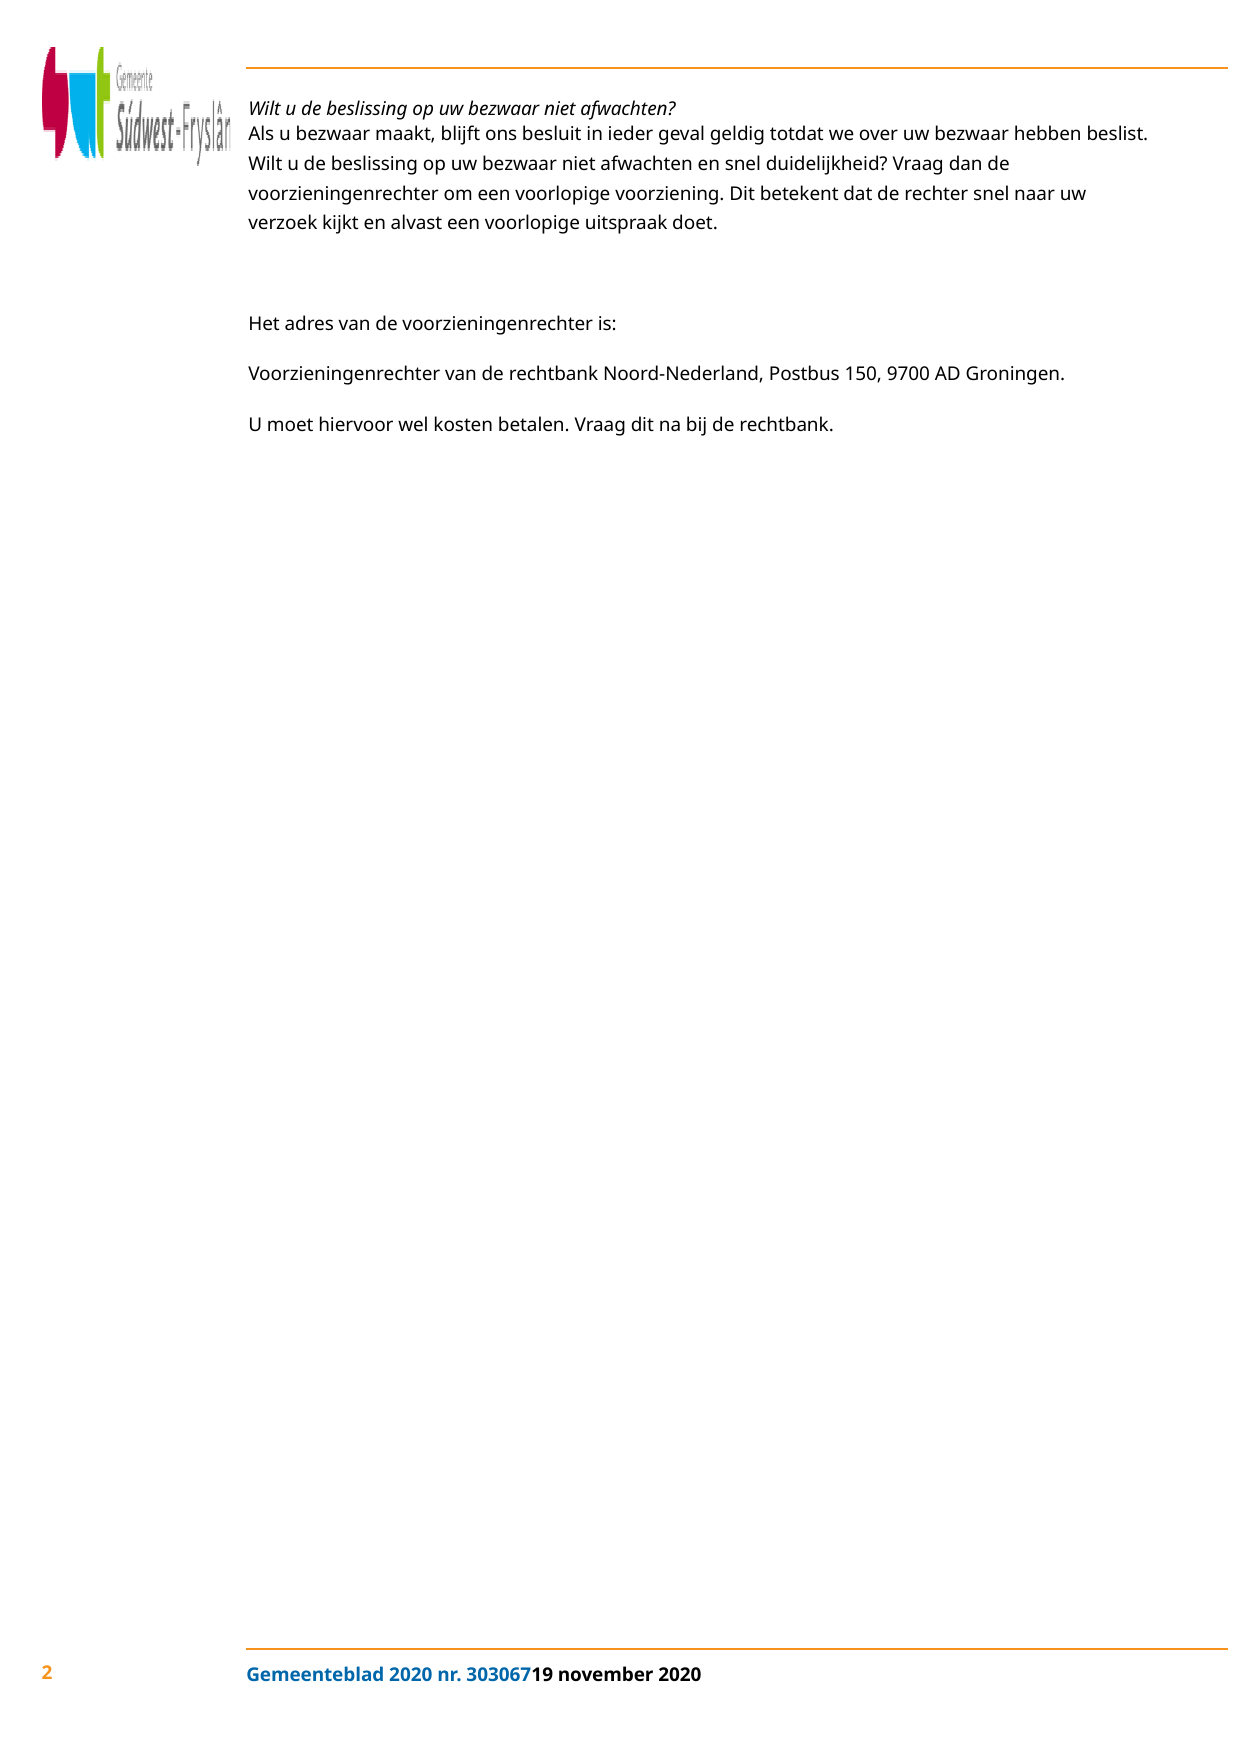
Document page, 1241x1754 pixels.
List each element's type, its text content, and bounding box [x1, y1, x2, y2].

text U moet hiervoor wel kosten betalen. Vraag dit na bij de rechtbank. [248, 411, 1152, 437]
text Het adres van de voorzieningenrechter is: [248, 310, 1152, 336]
text Als u bezwaar maakt, blijft ons besluit in ieder geval geldig totdat we over uw bezwaar hebben beslist. Wilt u de beslissing op uw bezwaar niet afwachten en snel duidelijkheid? Vraag dan de voorzieningenrechter om een voorlopige voorziening. Dit betekent dat de rechter snel naar uw verzoek kijkt en alvast een voorlopige uitspraak doet. [248, 121, 1152, 235]
picture [41, 47, 231, 172]
text Wilt u de beslissing op uw bezwaar niet afwachten? [248, 95, 1152, 121]
text Voorzieningenrechter van de rechtbank Noord-Nederland, Postbus 150, 9700 AD Groningen. [248, 361, 1152, 386]
